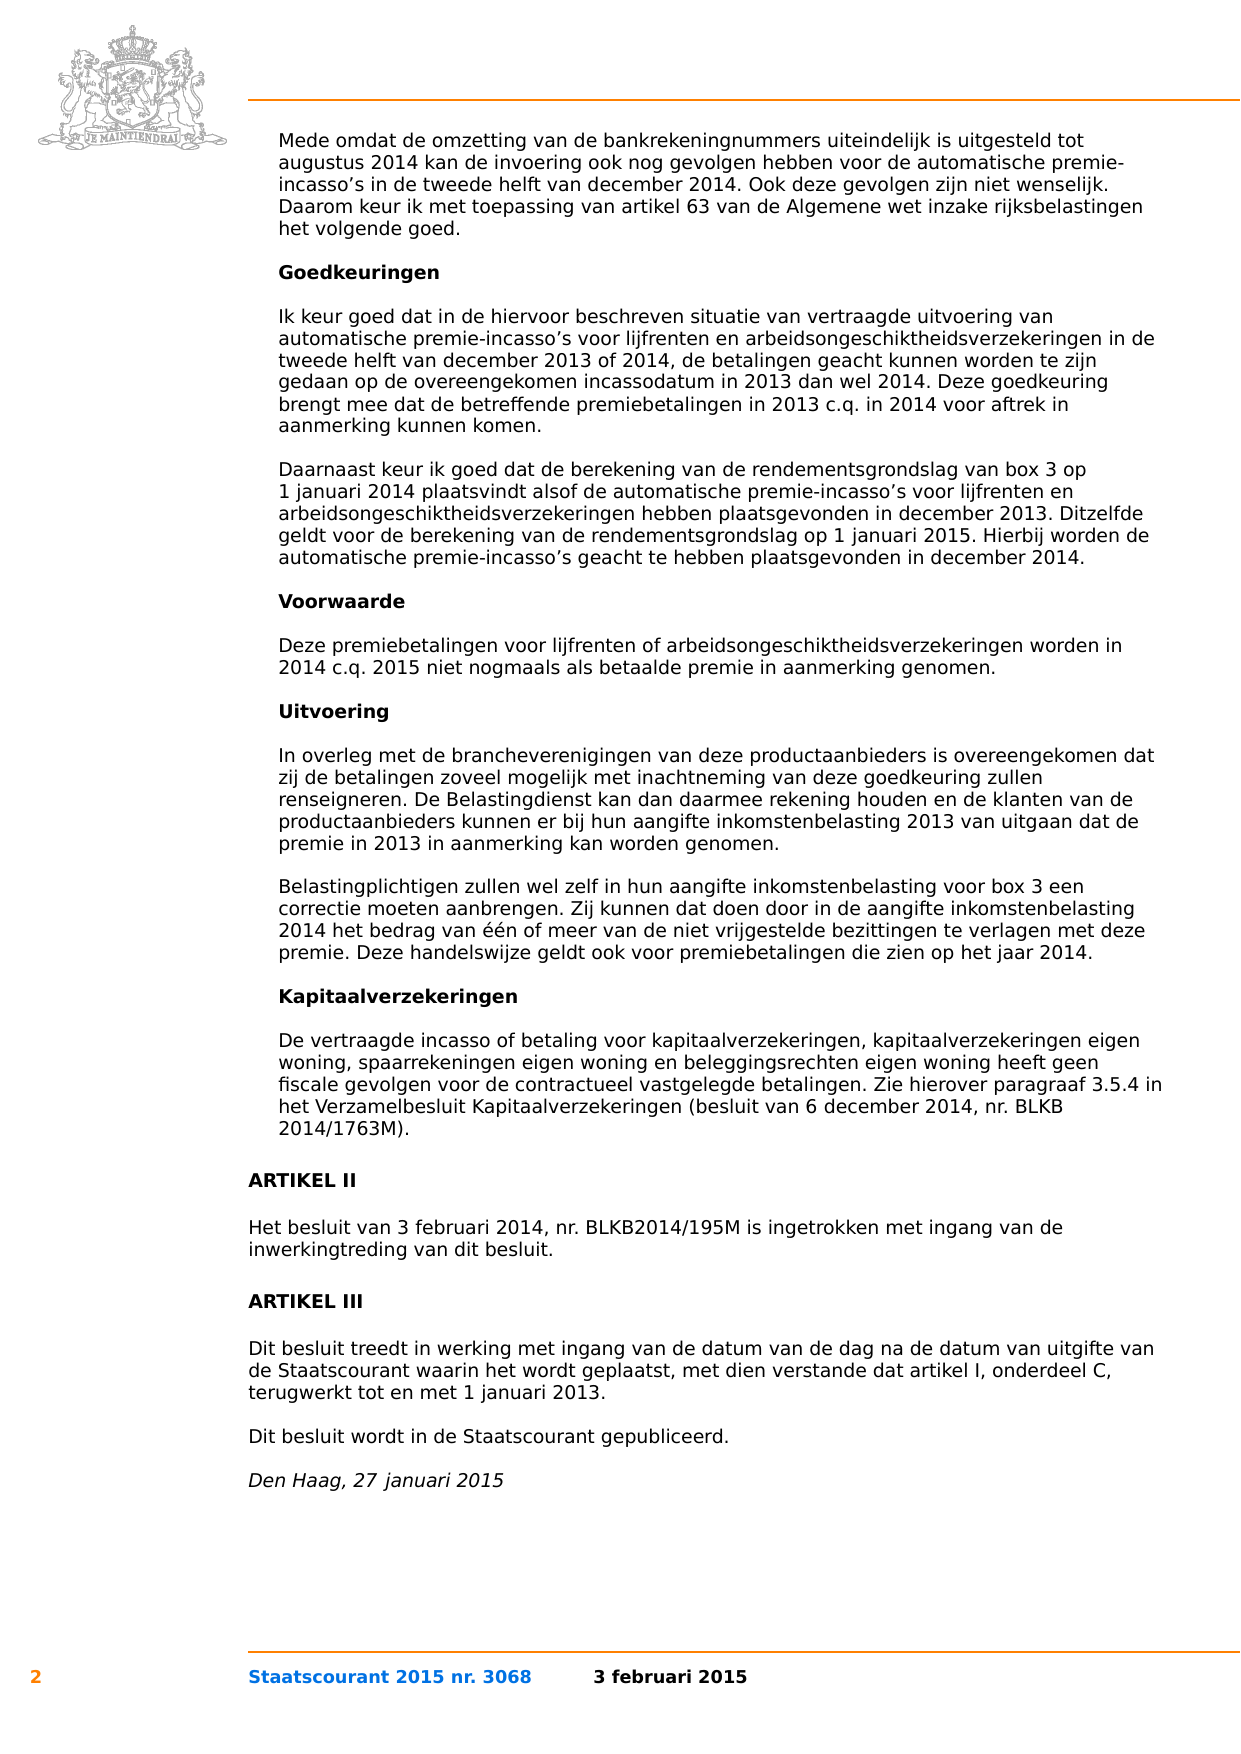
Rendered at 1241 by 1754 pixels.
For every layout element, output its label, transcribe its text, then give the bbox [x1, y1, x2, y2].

picture [38, 25, 227, 150]
text Den Haag, 27 januari 2015 [248, 1469, 1163, 1491]
subtitle ARTIKEL II [248, 1170, 1163, 1192]
text Dit besluit treedt in werking met ingang van de datum van de dag na de datum van uitgifte van de Staatscourant waarin het wordt geplaatst, met dien verstande dat artikel I, onderdeel C, terugwerkt tot en met 1 januari 2013. [248, 1338, 1163, 1404]
text Deze premiebetalingen voor lijfrenten of arbeidsongeschiktheidsverzekeringen worden in 2014 c.q. 2015 niet nogmaals als betaalde premie in aanmerking genomen. [278, 635, 1163, 679]
text In overleg met de brancheverenigingen van deze productaanbieders is overeengekomen dat zij de betalingen zoveel mogelijk met inachtneming van deze goedkeuring zullen renseigneren. De Belastingdienst kan dan daarmee rekening houden en de klanten van de productaanbieders kunnen er bij hun aangifte inkomstenbelasting 2013 van uitgaan dat de premie in 2013 in aanmerking kan worden genomen. [278, 744, 1163, 854]
text Belastingplichtigen zullen wel zelf in hun aangifte inkomstenbelasting voor box 3 een correctie moeten aanbrengen. Zij kunnen dat doen door in de aangifte inkomstenbelasting 2014 het bedrag van één of meer van de niet vrijgestelde bezittingen te verlagen met deze premie. Deze handelswijze geldt ook voor premiebetalingen die zien op het jaar 2014. [278, 876, 1163, 964]
subtitle Goedkeuringen [278, 262, 1163, 284]
subtitle Voorwaarde [278, 591, 1163, 613]
subtitle Uitvoering [278, 701, 1163, 723]
text Mede omdat de omzetting van de bankrekeningnummers uiteindelijk is uitgesteld tot augustus 2014 kan de invoering ook nog gevolgen hebben voor de automatische premie-incasso’s in de tweede helft van december 2014. Ook deze gevolgen zijn niet wenselijk. Daarom keur ik met toepassing van artikel 63 van de Algemene wet inzake rijksbelastingen het volgende goed. [278, 130, 1163, 240]
text Daarnaast keur ik goed dat de berekening van de rendementsgrondslag van box 3 op 1 januari 2014 plaatsvindt alsof de automatische premie-incasso’s voor lijfrenten en arbeidsongeschiktheidsverzekeringen hebben plaatsgevonden in december 2013. Ditzelfde geldt voor de berekening van de rendementsgrondslag op 1 januari 2015. Hierbij worden de automatische premie-incasso’s geacht te hebben plaatsgevonden in december 2014. [278, 459, 1163, 569]
subtitle Kapitaalverzekeringen [278, 986, 1163, 1008]
text Dit besluit wordt in de Staatscourant gepubliceerd. [248, 1426, 1163, 1448]
text Ik keur goed dat in de hiervoor beschreven situatie van vertraagde uitvoering van automatische premie-incasso’s voor lijfrenten en arbeidsongeschiktheidsverzekeringen in de tweede helft van december 2013 of 2014, de betalingen geacht kunnen worden te zijn gedaan op de overeengekomen incassodatum in 2013 dan wel 2014. Deze goedkeuring brengt mee dat de betreffende premiebetalingen in 2013 c.q. in 2014 voor aftrek in aanmerking kunnen komen. [278, 306, 1163, 437]
text De vertraagde incasso of betaling voor kapitaalverzekeringen, kapitaalverzekeringen eigen woning, spaarrekeningen eigen woning en beleggingsrechten eigen woning heeft geen fiscale gevolgen voor de contractueel vastgelegde betalingen. Zie hierover paragraaf 3.5.4 in het Verzamelbesluit Kapitaalverzekeringen (besluit van 6 december 2014, nr. BLKB 2014/1763M). [278, 1030, 1163, 1140]
subtitle ARTIKEL III [248, 1291, 1163, 1313]
text Het besluit van 3 februari 2014, nr. BLKB2014/195M is ingetrokken met ingang van de inwerkingtreding van dit besluit. [248, 1217, 1163, 1261]
